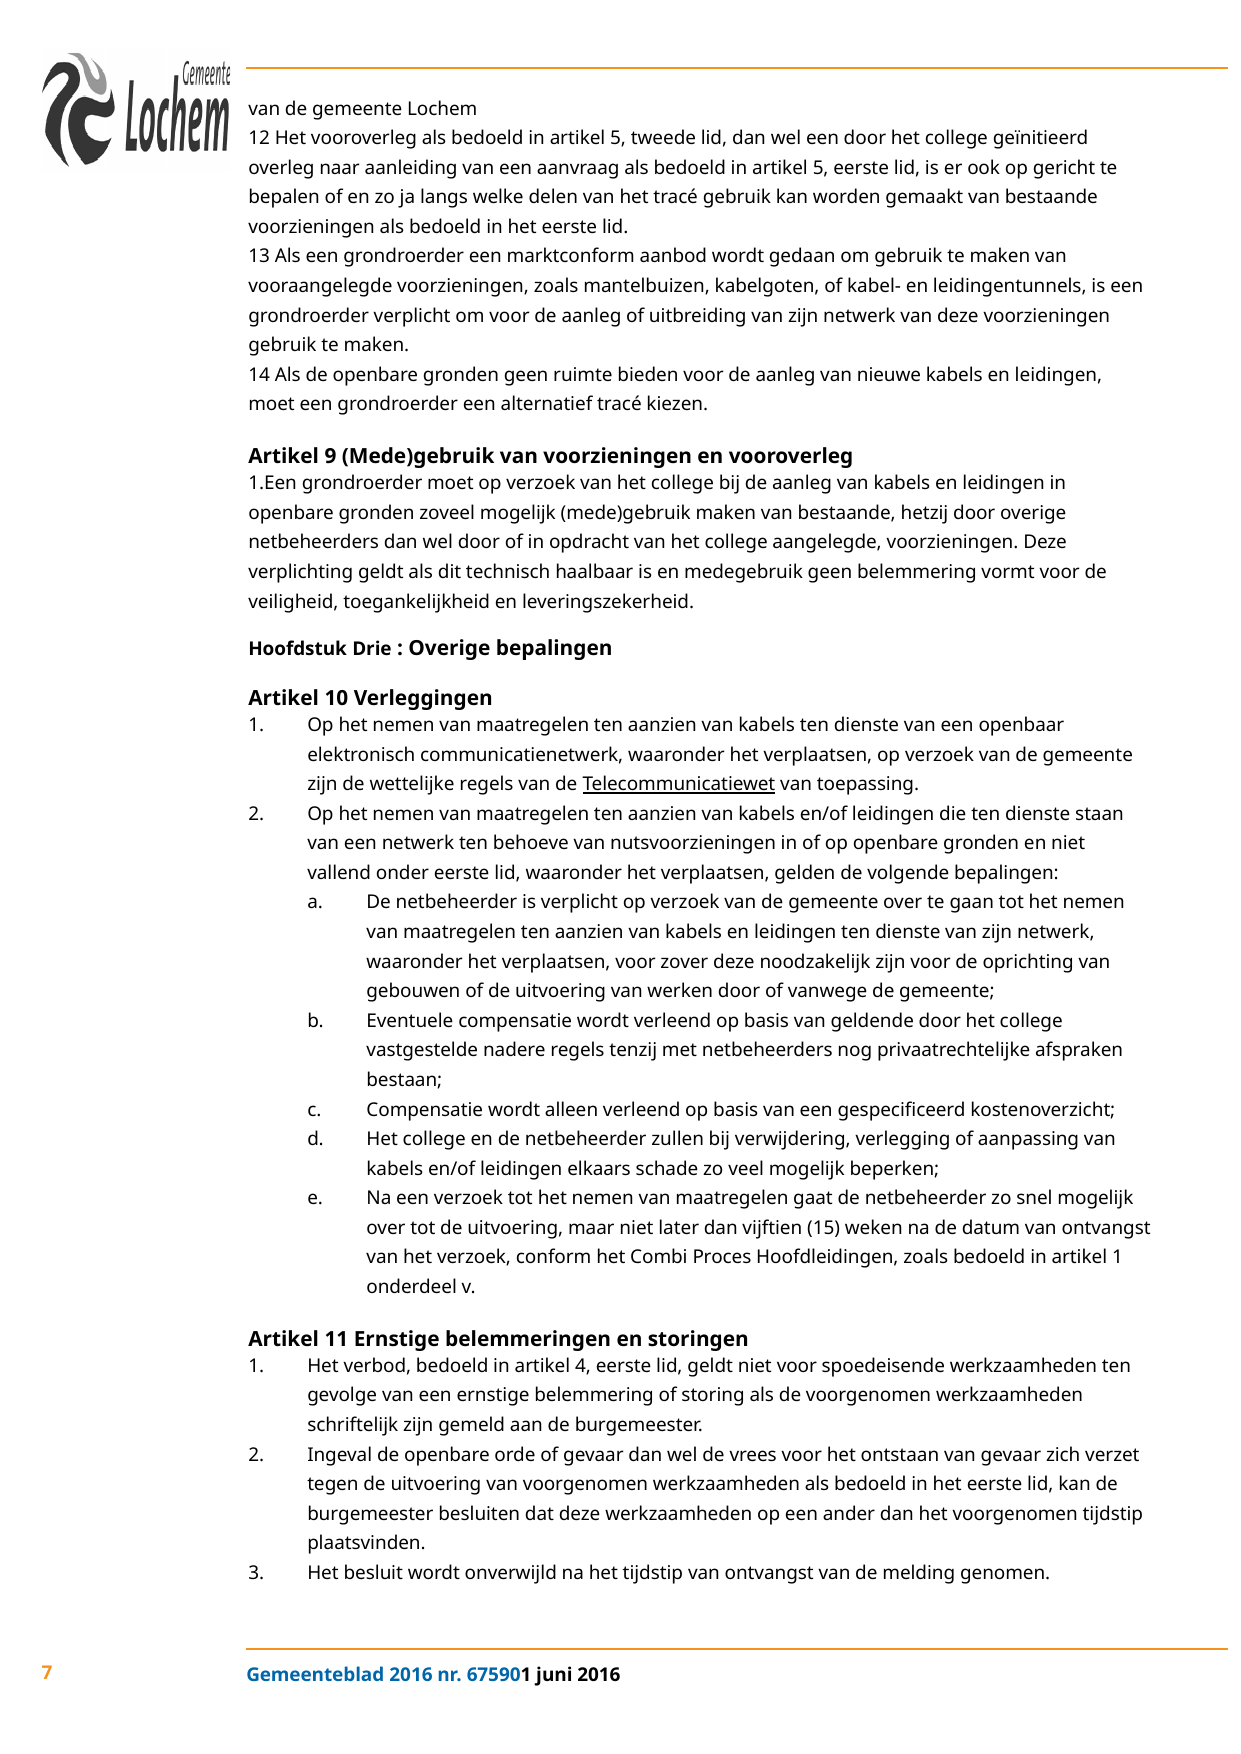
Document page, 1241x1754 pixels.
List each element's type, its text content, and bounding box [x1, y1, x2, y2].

list Eventuele compensatie wordt verleend op basis van geldende door het college vastgestelde nadere regels tenzij met netbeheerders nog privaatrechtelijke afspraken bestaan; [307, 1007, 1152, 1092]
list Compensatie wordt alleen verleend op basis van een gespecificeerd kostenoverzicht; [307, 1096, 1152, 1121]
list Het besluit wordt onverwijld na het tijdstip van ontvangst van de melding genomen. [248, 1559, 1152, 1585]
text 14 Als de openbare gronden geen ruimte bieden voor de aanleg van nieuwe kabels en leidingen, moet een grondroerder een alternatief tracé kiezen. [248, 361, 1152, 416]
list Het verbod, bedoeld in artikel 4, eerste lid, geldt niet voor spoedeisende werkzaamheden ten gevolge van een ernstige belemmering of storing als de voorgenomen werkzaamheden schriftelijk zijn gemeld aan de burgemeester. [248, 1352, 1152, 1437]
text 1.Een grondroerder moet op verzoek van het college bij de aanleg van kabels en leidingen in openbare gronden zoveel mogelijk (mede)gebruik maken van bestaande, hetzij door overige netbeheerders dan wel door of in opdracht van het college aangelegde, voorzieningen. Deze verplichting geldt als dit technisch haalbaar is en medegebruik geen belemmering vormt voor de veiligheid, toegankelijkheid en leveringszekerheid. [248, 469, 1152, 613]
list Op het nemen van maatregelen ten aanzien van kabels ten dienste van een openbaar elektronisch communicatienetwerk, waaronder het verplaatsen, op verzoek van de gemeente zijn de wettelijke regels van de Telecommunicatiewet van toepassing. [248, 711, 1152, 796]
list Ingeval de openbare orde of gevaar dan wel de vrees voor het ontstaan van gevaar zich verzet tegen de uitvoering van voorgenomen werkzaamheden als bedoeld in het eerste lid, kan de burgemeester besluiten dat deze werkzaamheden op een ander dan het voorgenomen tijdstip plaatsvinden. [248, 1441, 1152, 1555]
text 13 Als een grondroerder een marktconform aanbod wordt gedaan om gebruik te maken van vooraangelegde voorzieningen, zoals mantelbuizen, kabelgoten, of kabel- en leidingentunnels, is een grondroerder verplicht om voor de aanleg of uitbreiding van zijn netwerk van deze voorzieningen gebruik te maken. [248, 243, 1152, 357]
text Artikel 11 Ernstige belemmeringen en storingen [248, 1324, 1152, 1352]
picture [41, 47, 231, 172]
list Op het nemen van maatregelen ten aanzien van kabels en/of leidingen die ten dienste staan van een netwerk ten behoeve van nutsvoorzieningen in of op openbare gronden en niet vallend onder eerste lid, waaronder het verplaatsen, gelden de volgende bepalingen: [248, 800, 1152, 885]
list De netbeheerder is verplicht op verzoek van de gemeente over te gaan tot het nemen van maatregelen ten aanzien van kabels en leidingen ten dienste van zijn netwerk, waaronder het verplaatsen, voor zover deze noodzakelijk zijn voor de oprichting van gebouwen of de uitvoering van werken door of vanwege de gemeente; [307, 889, 1152, 1003]
list Het college en de netbeheerder zullen bij verwijdering, verlegging of aanpassing van kabels en/of leidingen elkaars schade zo veel mogelijk beperken; [307, 1125, 1152, 1181]
list Na een verzoek tot het nemen van maatregelen gaat de netbeheerder zo snel mogelijk over tot de uitvoering, maar niet later dan vijftien (15) weken na de datum van ontvangst van het verzoek, conform het Combi Proces Hoofdleidingen, zoals bedoeld in artikel 1 onderdeel v. [307, 1184, 1152, 1299]
text 12 Het vooroverleg als bedoeld in artikel 5, tweede lid, dan wel een door het college geïnitieerd overleg naar aanleiding van een aanvraag als bedoeld in artikel 5, eerste lid, is er ook op gericht te bepalen of en zo ja langs welke delen van het tracé gebruik kan worden gemaakt van bestaande voorzieningen als bedoeld in het eerste lid. [248, 124, 1152, 239]
text Artikel 9 (Mede)gebruik van voorzieningen en vooroverleg [248, 441, 1152, 469]
text van de gemeente Lochem [248, 95, 1152, 121]
text Hoofdstuk Drie : Overige bepalingen [248, 633, 1152, 662]
text Artikel 10 Verleggingen [248, 683, 1152, 711]
